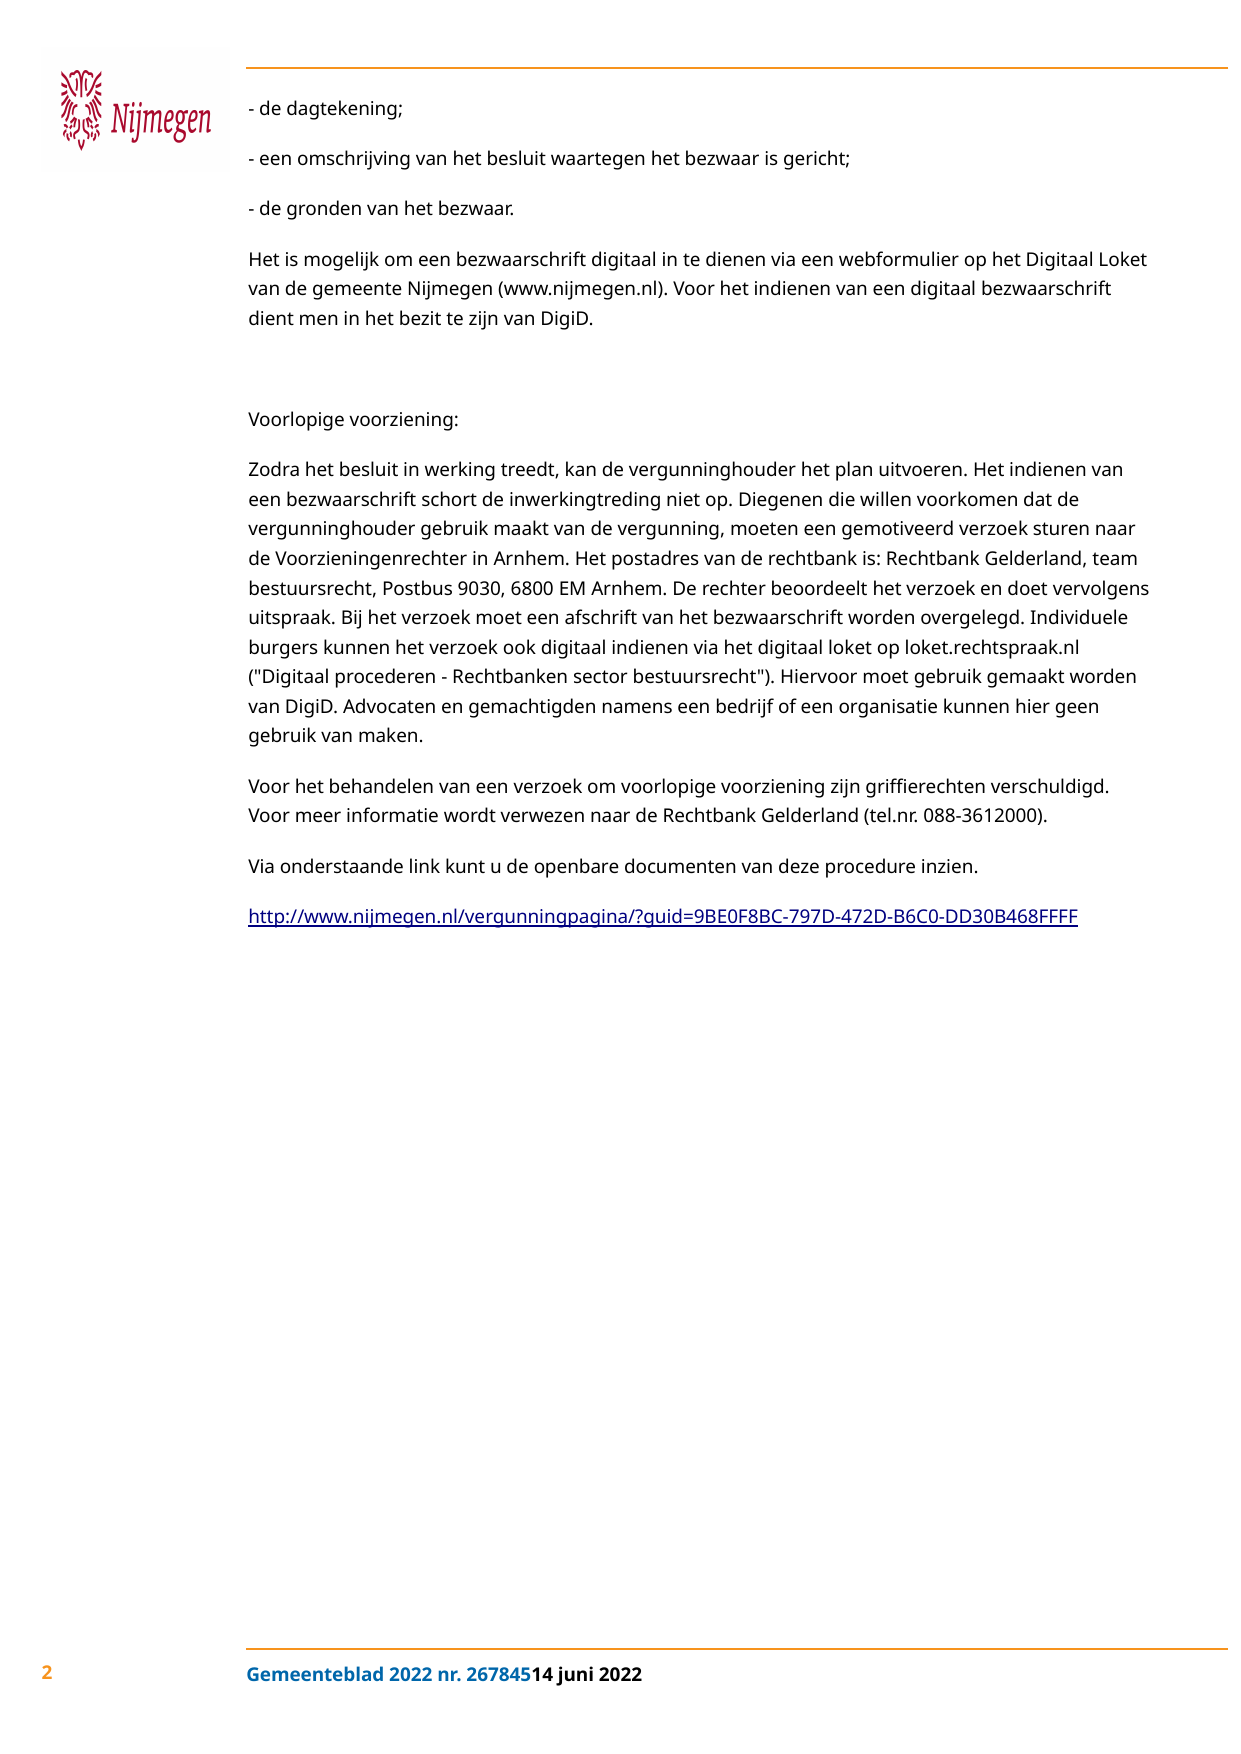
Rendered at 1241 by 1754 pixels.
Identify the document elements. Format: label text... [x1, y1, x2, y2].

text Zodra het besluit in werking treedt, kan de vergunninghouder het plan uitvoeren. Het indienen van een bezwaarschrift schort de inwerkingtreding niet op. Diegenen die willen voorkomen dat de vergunninghouder gebruik maakt van de vergunning, moeten een gemotiveerd verzoek sturen naar de Voorzieningenrechter in Arnhem. Het postadres van de rechtbank is: Rechtbank Gelderland, team bestuursrecht, Postbus 9030, 6800 EM Arnhem. De rechter beoordeelt het verzoek en doet vervolgens uitspraak. Bij het verzoek moet een afschrift van het bezwaarschrift worden overgelegd. Individuele burgers kunnen het verzoek ook digitaal indienen via het digitaal loket op loket.rechtspraak.nl ("Digitaal procederen - Rechtbanken sector bestuursrecht"). Hiervoor moet gebruik gemaakt worden van DigiD. Advocaten en gemachtigden namens een bedrijf of een organisatie kunnen hier geen gebruik van maken. [248, 456, 1152, 748]
picture [41, 47, 231, 172]
text http://www.nijmegen.nl/vergunningpagina/?guid=9BE0F8BC-797D-472D-B6C0-DD30B468FFFF [248, 903, 1152, 929]
text Voor het behandelen van een verzoek om voorlopige voorziening zijn griffierechten verschuldigd. Voor meer informatie wordt verwezen naar de Rechtbank Gelderland (tel.nr. 088-3612000). [248, 773, 1152, 828]
text Het is mogelijk om een bezwaarschrift digitaal in te dienen via een webformulier op het Digitaal Loket van de gemeente Nijmegen (www.nijmegen.nl). Voor het indienen van een digitaal bezwaarschrift dient men in het bezit te zijn van DigiD. [248, 246, 1152, 331]
text Via onderstaande link kunt u de openbare documenten van deze procedure inzien. [248, 853, 1152, 879]
text - de dagtekening; [248, 95, 1152, 121]
text - een omschrijving van het besluit waartegen het bezwaar is gericht; [248, 145, 1152, 171]
text - de gronden van het bezwaar. [248, 196, 1152, 221]
text Voorlopige voorziening: [248, 406, 1152, 432]
